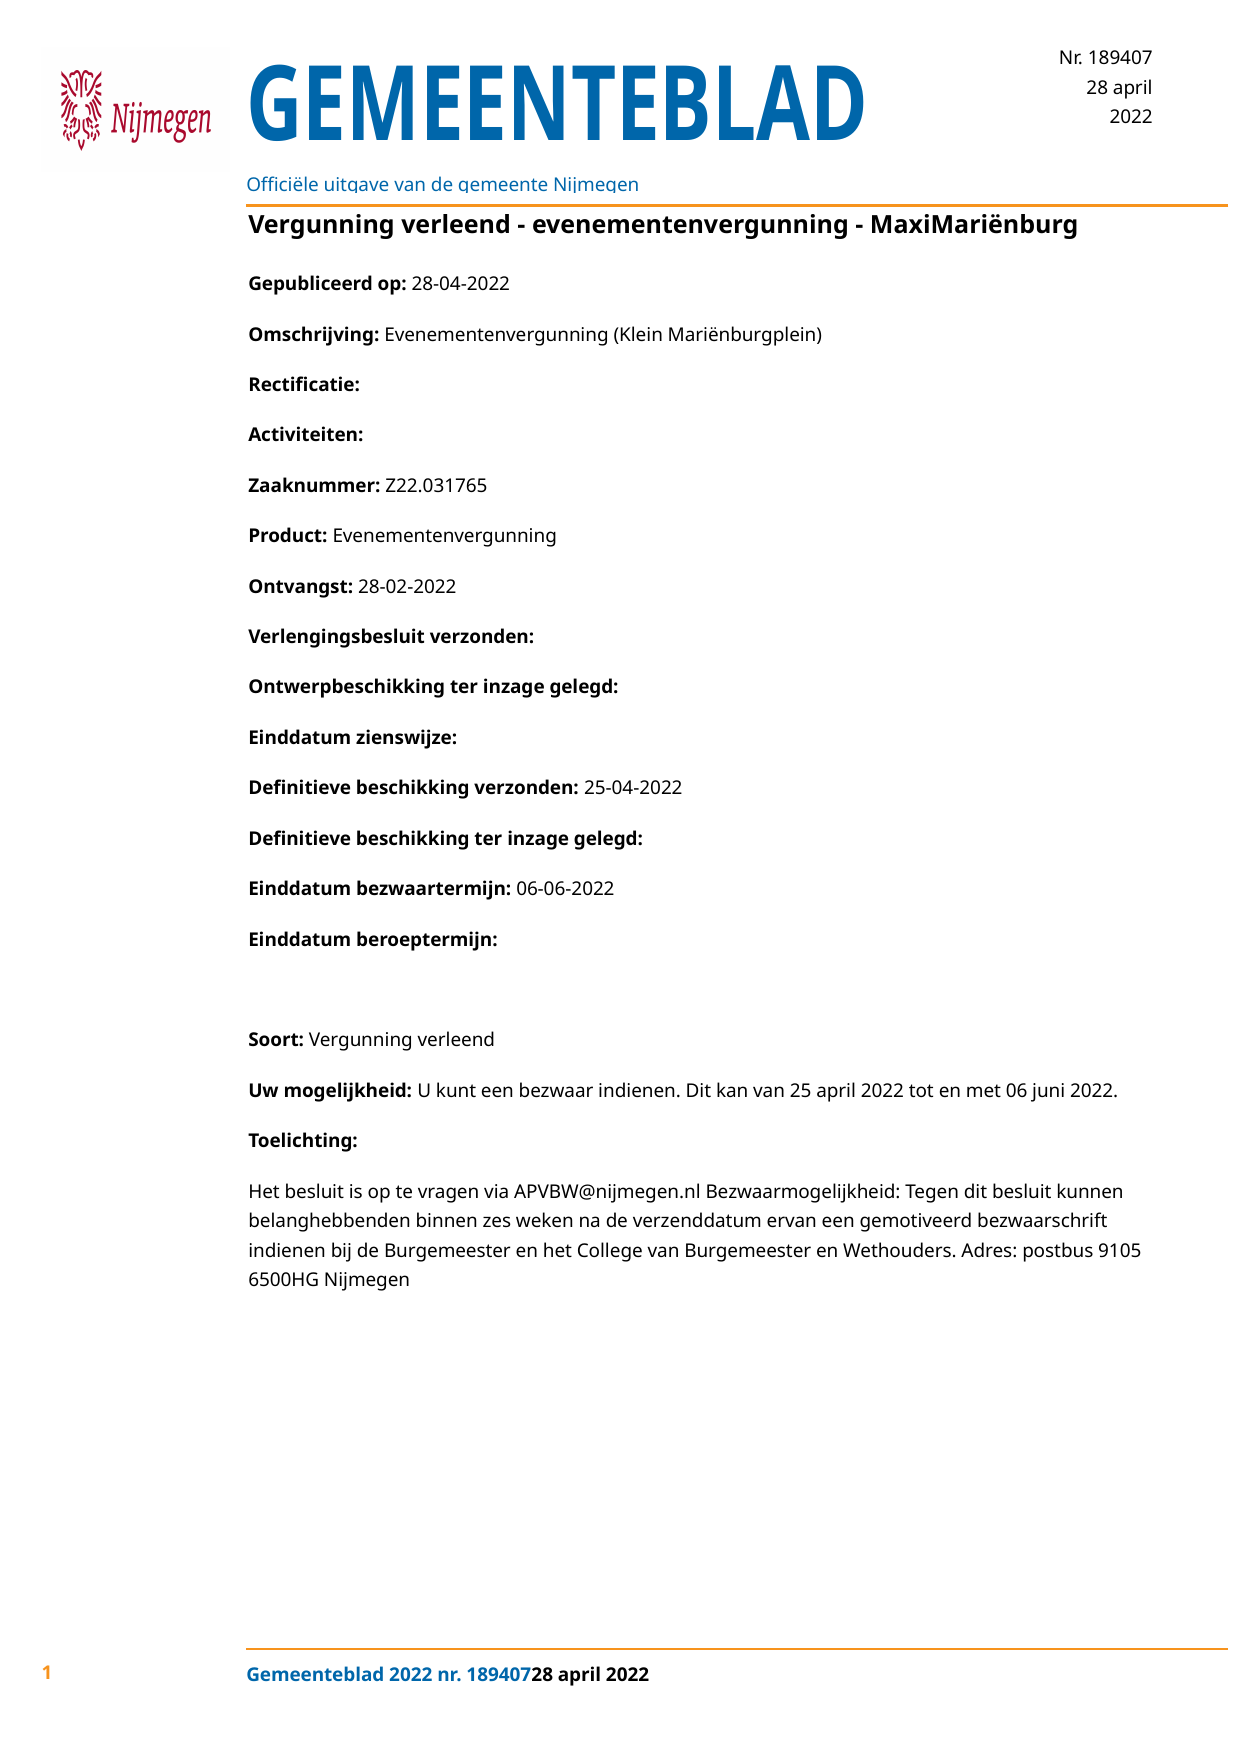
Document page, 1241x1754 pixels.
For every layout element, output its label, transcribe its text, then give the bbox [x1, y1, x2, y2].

text Einddatum zienswijze: [248, 724, 1152, 750]
text Gepubliceerd op: 28-04-2022 [248, 270, 1152, 296]
text Uw mogelijkheid: U kunt een bezwaar indienen. Dit kan van 25 april 2022 tot en met 06 juni 2022. [248, 1077, 1152, 1103]
text Omschrijving: Evenementenvergunning (Klein Mariënburgplein) [248, 321, 1152, 346]
text Ontvangst: 28-02-2022 [248, 573, 1152, 598]
picture [41, 47, 231, 172]
text Soort: Vergunning verleend [248, 1027, 1152, 1052]
text Rectificatie: [248, 371, 1152, 397]
text Einddatum bezwaartermijn: 06-06-2022 [248, 875, 1152, 901]
text Product: Evenementenvergunning [248, 522, 1152, 548]
text Vergunning verleend - evenementenvergunning - MaxiMariënburg [248, 207, 1152, 241]
text Definitieve beschikking verzonden: 25-04-2022 [248, 774, 1152, 800]
text Het besluit is op te vragen via APVBW@nijmegen.nl Bezwaarmogelijkheid: Tegen dit besluit kunnen belanghebbenden binnen zes weken na de verzenddatum ervan een gemotiveerd bezwaarschrift indienen bij de Burgemeester en het College van Burgemeester en Wethouders. Adres: postbus 9105 6500HG Nijmegen [248, 1178, 1152, 1292]
text Ontwerpbeschikking ter inzage gelegd: [248, 674, 1152, 699]
text Toelichting: [248, 1127, 1152, 1153]
text Verlengingsbesluit verzonden: [248, 623, 1152, 649]
text Zaaknummer: Z22.031765 [248, 472, 1152, 498]
text Einddatum beroeptermijn: [248, 926, 1152, 951]
text Activiteiten: [248, 422, 1152, 447]
text Definitieve beschikking ter inzage gelegd: [248, 825, 1152, 851]
